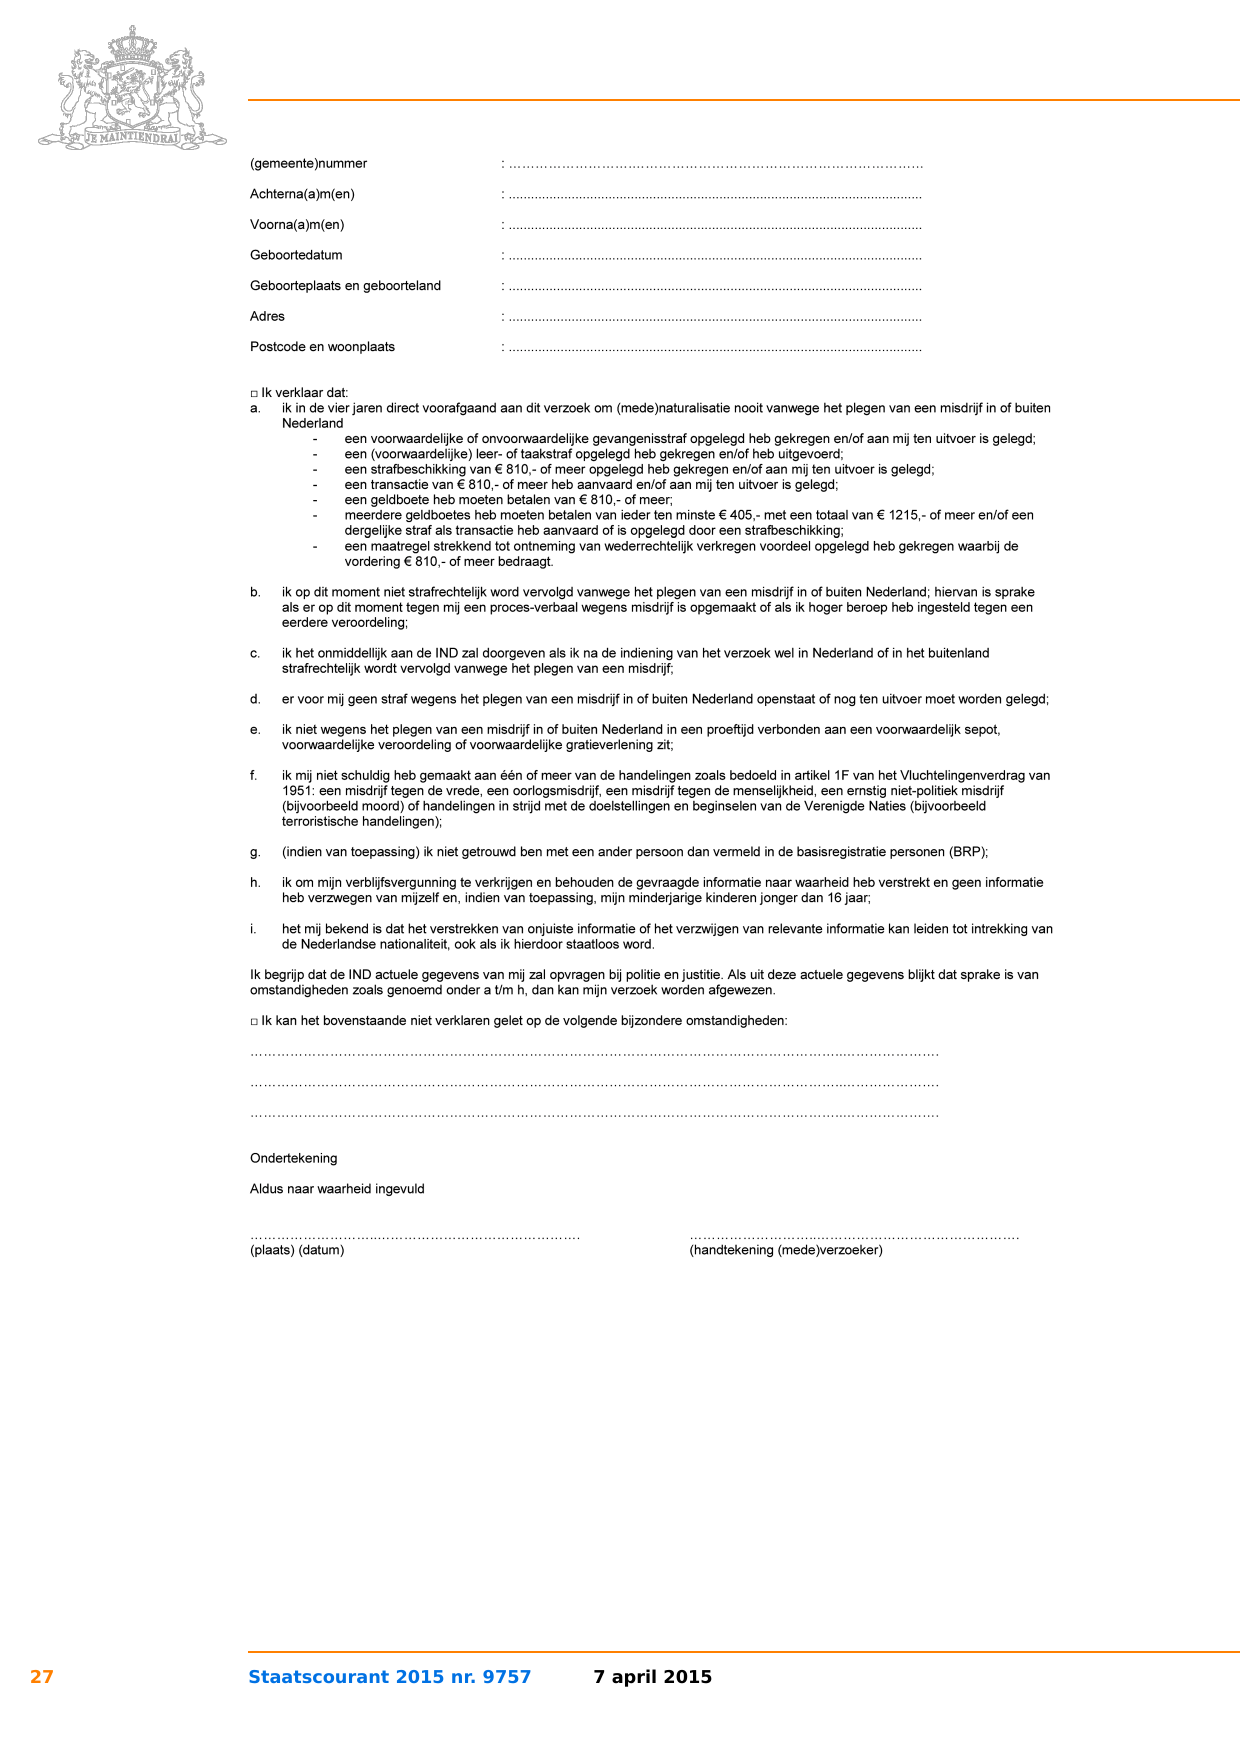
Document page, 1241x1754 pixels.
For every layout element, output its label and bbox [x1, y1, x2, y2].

picture [38, 25, 227, 150]
picture [248, 155, 1134, 1301]
